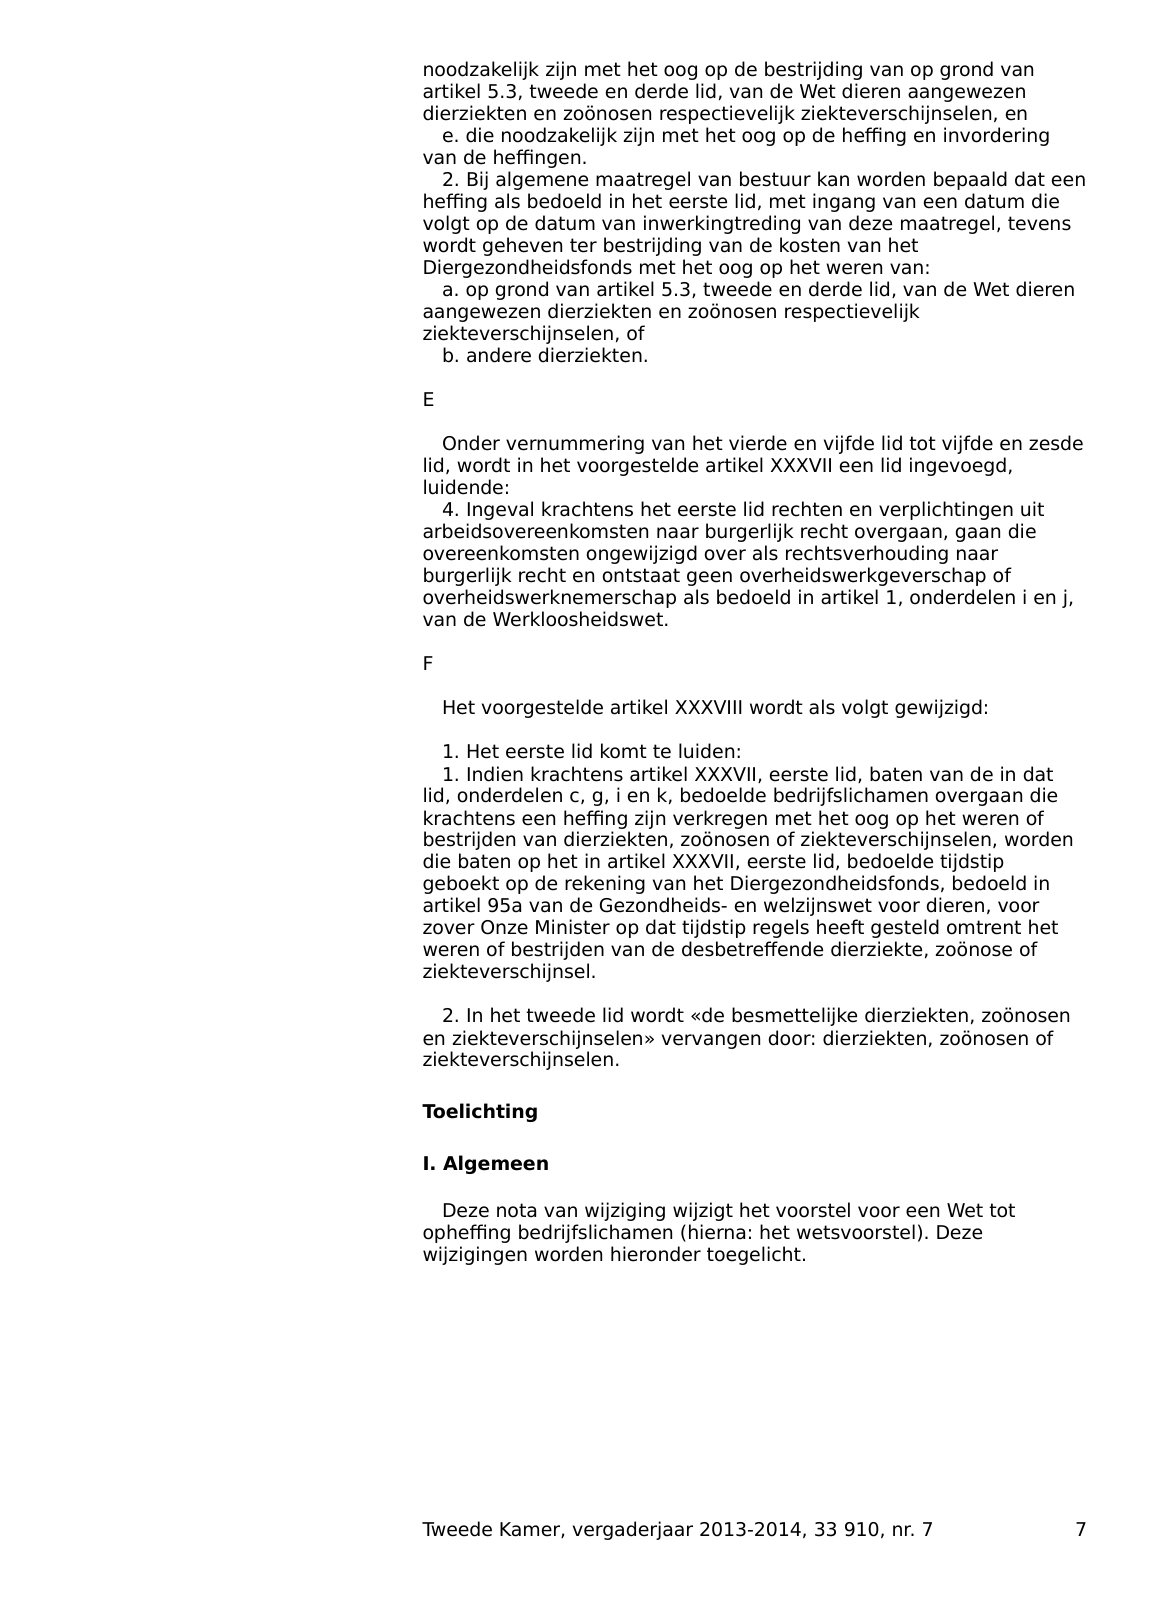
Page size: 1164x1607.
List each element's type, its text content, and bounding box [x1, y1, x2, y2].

text 2. Bij algemene maatregel van bestuur kan worden bepaald dat een heffing als bedoeld in het eerste lid, met ingang van een datum die volgt op de datum van inwerkingtreding van deze maatregel, tevens wordt geheven ter bestrijding van de kosten van het Diergezondheidsfonds met het oog op het weren van: [422, 169, 1087, 279]
text 2. In het tweede lid wordt «de besmettelijke dierziekten, zoönosen en ziekteverschijnselen» vervangen door: dierziekten, zoönosen of ziekteverschijnselen. [422, 1005, 1087, 1071]
text Deze nota van wijziging wijzigt het voorstel voor een Wet tot opheffing bedrijfslichamen (hierna: het wetsvoorstel). Deze wijzigingen worden hieronder toegelicht. [422, 1200, 1087, 1266]
text a. op grond van artikel 5.3, tweede en derde lid, van de Wet dieren aangewezen dierziekten en zoönosen respectievelijk ziekteverschijnselen, of [422, 279, 1087, 345]
text 1. Indien krachtens artikel XXXVII, eerste lid, baten van de in dat lid, onderdelen c, g, i en k, bedoelde bedrijfslichamen overgaan die krachtens een heffing zijn verkregen met het oog op het weren of bestrijden van dierziekten, zoönosen of ziekteverschijnselen, worden die baten op het in artikel XXXVII, eerste lid, bedoelde tijdstip geboekt op de rekening van het Diergezondheidsfonds, bedoeld in artikel 95a van de Gezondheids- en welzijnswet voor dieren, voor zover Onze Minister op dat tijdstip regels heeft gesteld omtrent het weren of bestrijden van de desbetreffende dierziekte, zoönose of ziekteverschijnsel. [422, 763, 1087, 983]
subtitle I. Algemeen [422, 1153, 1087, 1175]
text e. die noodzakelijk zijn met het oog op de heffing en invordering van de heffingen. [422, 125, 1087, 169]
text 4. Ingeval krachtens het eerste lid rechten en verplichtingen uit arbeidsovereenkomsten naar burgerlijk recht overgaan, gaan die overeenkomsten ongewijzigd over als rechtsverhouding naar burgerlijk recht en ontstaat geen overheidswerkgeverschap of overheidswerknemerschap als bedoeld in artikel 1, onderdelen i en j, van de Werkloosheidswet. [422, 499, 1087, 631]
text 1. Het eerste lid komt te luiden: [422, 741, 1087, 763]
text Het voorgestelde artikel XXXVIII wordt als volgt gewijzigd: [422, 697, 1087, 719]
subtitle Toelichting [422, 1101, 1087, 1123]
text Onder vernummering van het vierde en vijfde lid tot vijfde en zesde lid, wordt in het voorgestelde artikel XXXVII een lid ingevoegd, luidende: [422, 433, 1087, 499]
subtitle F [422, 653, 1087, 675]
text noodzakelijk zijn met het oog op de bestrijding van op grond van artikel 5.3, tweede en derde lid, van de Wet dieren aangewezen dierziekten en zoönosen respectievelijk ziekteverschijnselen, en [422, 59, 1087, 125]
text b. andere dierziekten. [422, 345, 1087, 367]
subtitle E [422, 389, 1087, 411]
